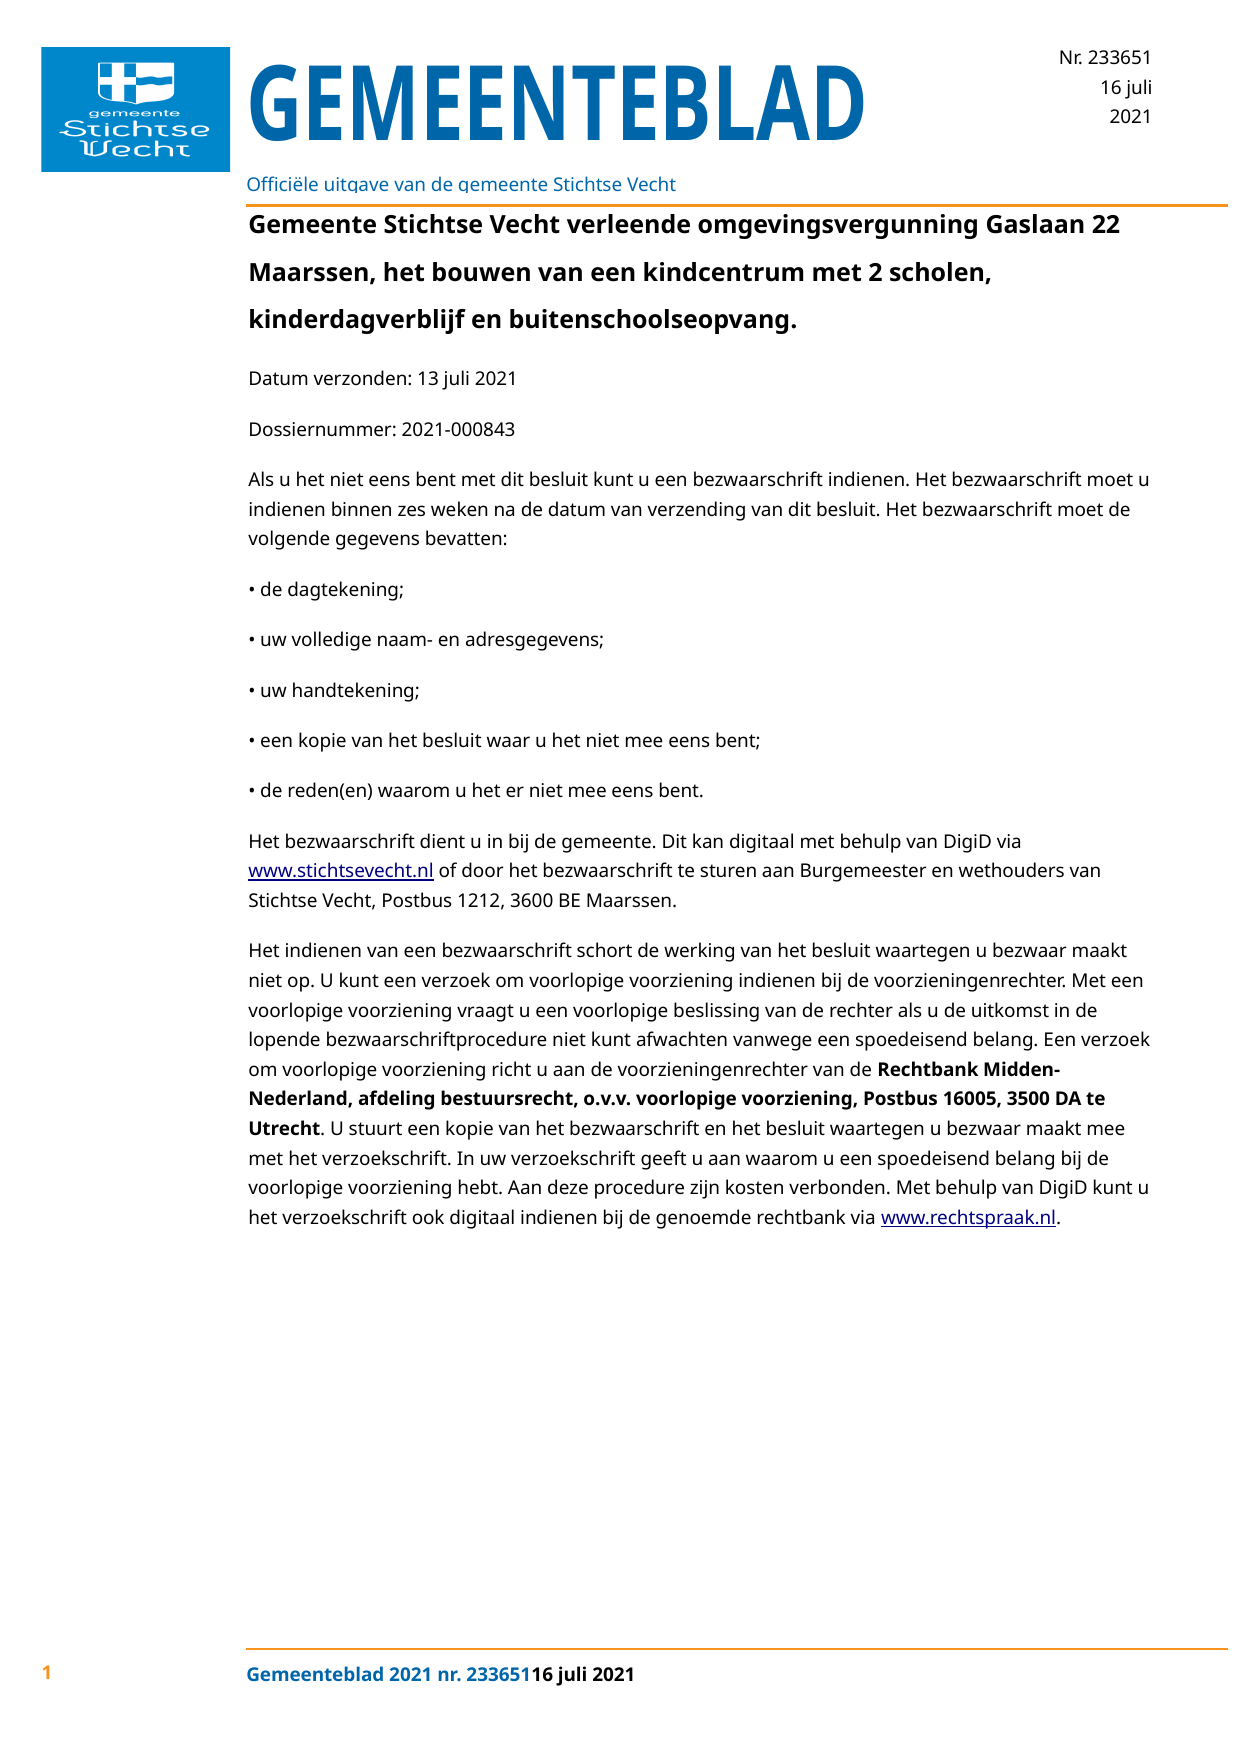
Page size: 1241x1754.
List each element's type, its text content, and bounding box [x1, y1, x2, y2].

text Het indienen van een bezwaarschrift schort de werking van het besluit waartegen u bezwaar maakt niet op. U kunt een verzoek om voorlopige voorziening indienen bij de voorzieningenrechter. Met een voorlopige voorziening vraagt u een voorlopige beslissing van de rechter als u de uitkomst in de lopende bezwaarschriftprocedure niet kunt afwachten vanwege een spoedeisend belang. Een verzoek om voorlopige voorziening richt u aan de voorzieningenrechter van de Rechtbank Midden-Nederland, afdeling bestuursrecht, o.v.v. voorlopige voorziening, Postbus 16005, 3500 DA te Utrecht. U stuurt een kopie van het bezwaarschrift en het besluit waartegen u bezwaar maakt mee met het verzoekschrift. In uw verzoekschrift geeft u aan waarom u een spoedeisend belang bij de voorlopige voorziening hebt. Aan deze procedure zijn kosten verbonden. Met behulp van DigiD kunt u het verzoekschrift ook digitaal indienen bij de genoemde rechtbank via www.rechtspraak.nl. [248, 938, 1152, 1229]
text • uw handtekening; [248, 677, 1152, 702]
text Datum verzonden: 13 juli 2021 [248, 366, 1152, 391]
text • de dagtekening; [248, 576, 1152, 602]
text Gemeente Stichtse Vecht verleende omgevingsvergunning Gaslaan 22 Maarssen, het bouwen van een kindcentrum met 2 scholen, kinderdagverblijf en buitenschoolseopvang. [248, 207, 1152, 336]
picture [137, 63, 174, 103]
text Als u het niet eens bent met dit besluit kunt u een bezwaarschrift indienen. Het bezwaarschrift moet u indienen binnen zes weken na de datum van verzending van dit besluit. Het bezwaarschrift moet de volgende gegevens bevatten: [248, 466, 1152, 551]
text Het bezwaarschrift dient u in bij de gemeente. Dit kan digitaal met behulp van DigiD via www.stichtsevecht.nl of door het bezwaarschrift te sturen aan Burgemeester en wethouders van Stichtse Vecht, Postbus 1212, 3600 BE Maarssen. [248, 828, 1152, 913]
text Dossiernummer: 2021-000843 [248, 416, 1152, 442]
text • een kopie van het besluit waar u het niet mee eens bent; [248, 727, 1152, 753]
text • de reden(en) waarom u het er niet mee eens bent. [248, 778, 1152, 803]
picture [99, 63, 135, 101]
text • uw volledige naam- en adresgegevens; [248, 626, 1152, 652]
